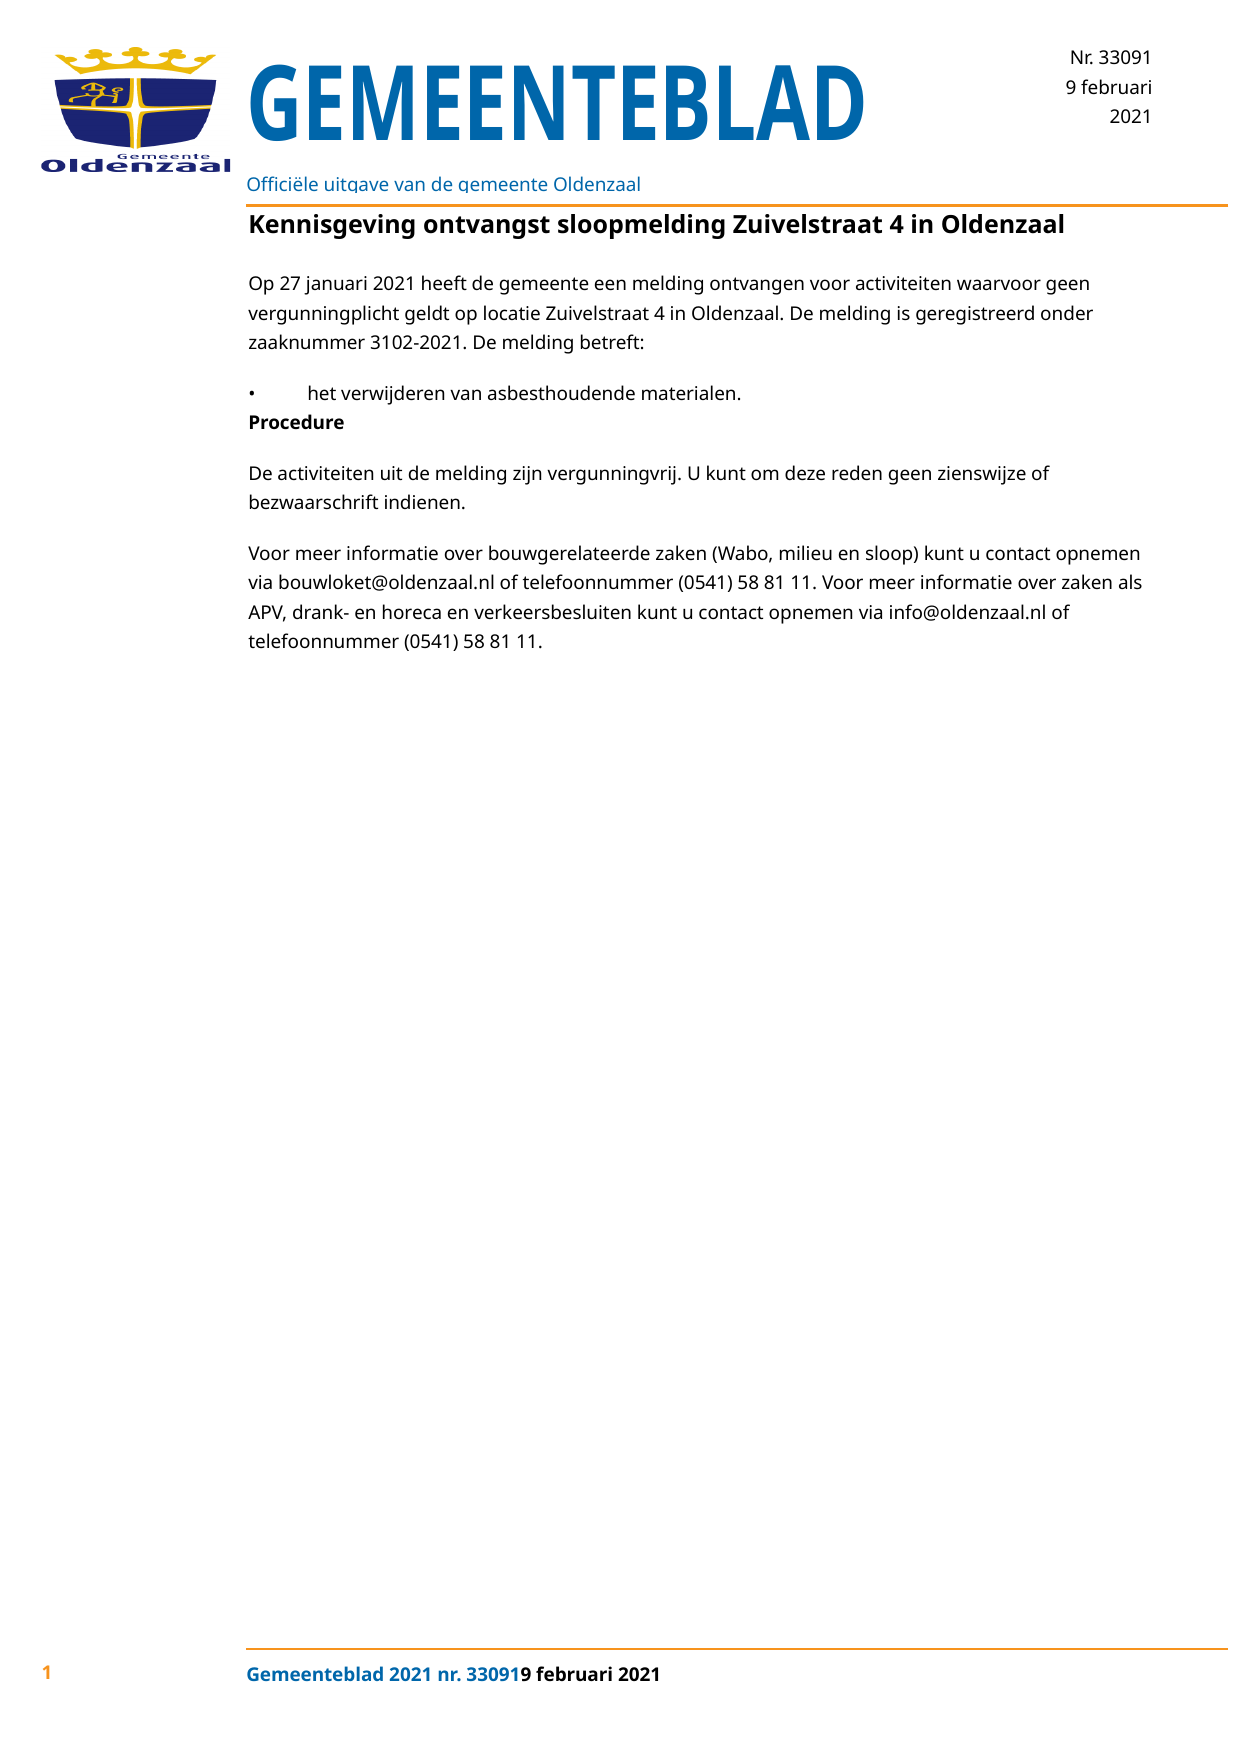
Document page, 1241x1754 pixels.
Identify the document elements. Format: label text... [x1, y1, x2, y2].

text Op 27 januari 2021 heeft de gemeente een melding ontvangen voor activiteiten waarvoor geen vergunningplicht geldt op locatie Zuivelstraat 4 in Oldenzaal. De melding is geregistreerd onder zaaknummer 3102-2021. De melding betreft: [248, 270, 1152, 355]
list het verwijderen van asbesthoudende materialen. [248, 380, 1152, 406]
text Kennisgeving ontvangst sloopmelding Zuivelstraat 4 in Oldenzaal [248, 207, 1152, 241]
text De activiteiten uit de melding zijn vergunningvrij. U kunt om deze reden geen zienswijze of bezwaarschrift indienen. [248, 460, 1152, 515]
text Voor meer informatie over bouwgerelateerde zaken (Wabo, milieu en sloop) kunt u contact opnemen via bouwloket@oldenzaal.nl of telefoonnummer (0541) 58 81 11. Voor meer informatie over zaken als APV, drank- en horeca en verkeersbesluiten kunt u contact opnemen via info@oldenzaal.nl of telefoonnummer (0541) 58 81 11. [248, 540, 1152, 654]
text Procedure [248, 409, 1152, 435]
picture [41, 47, 231, 172]
